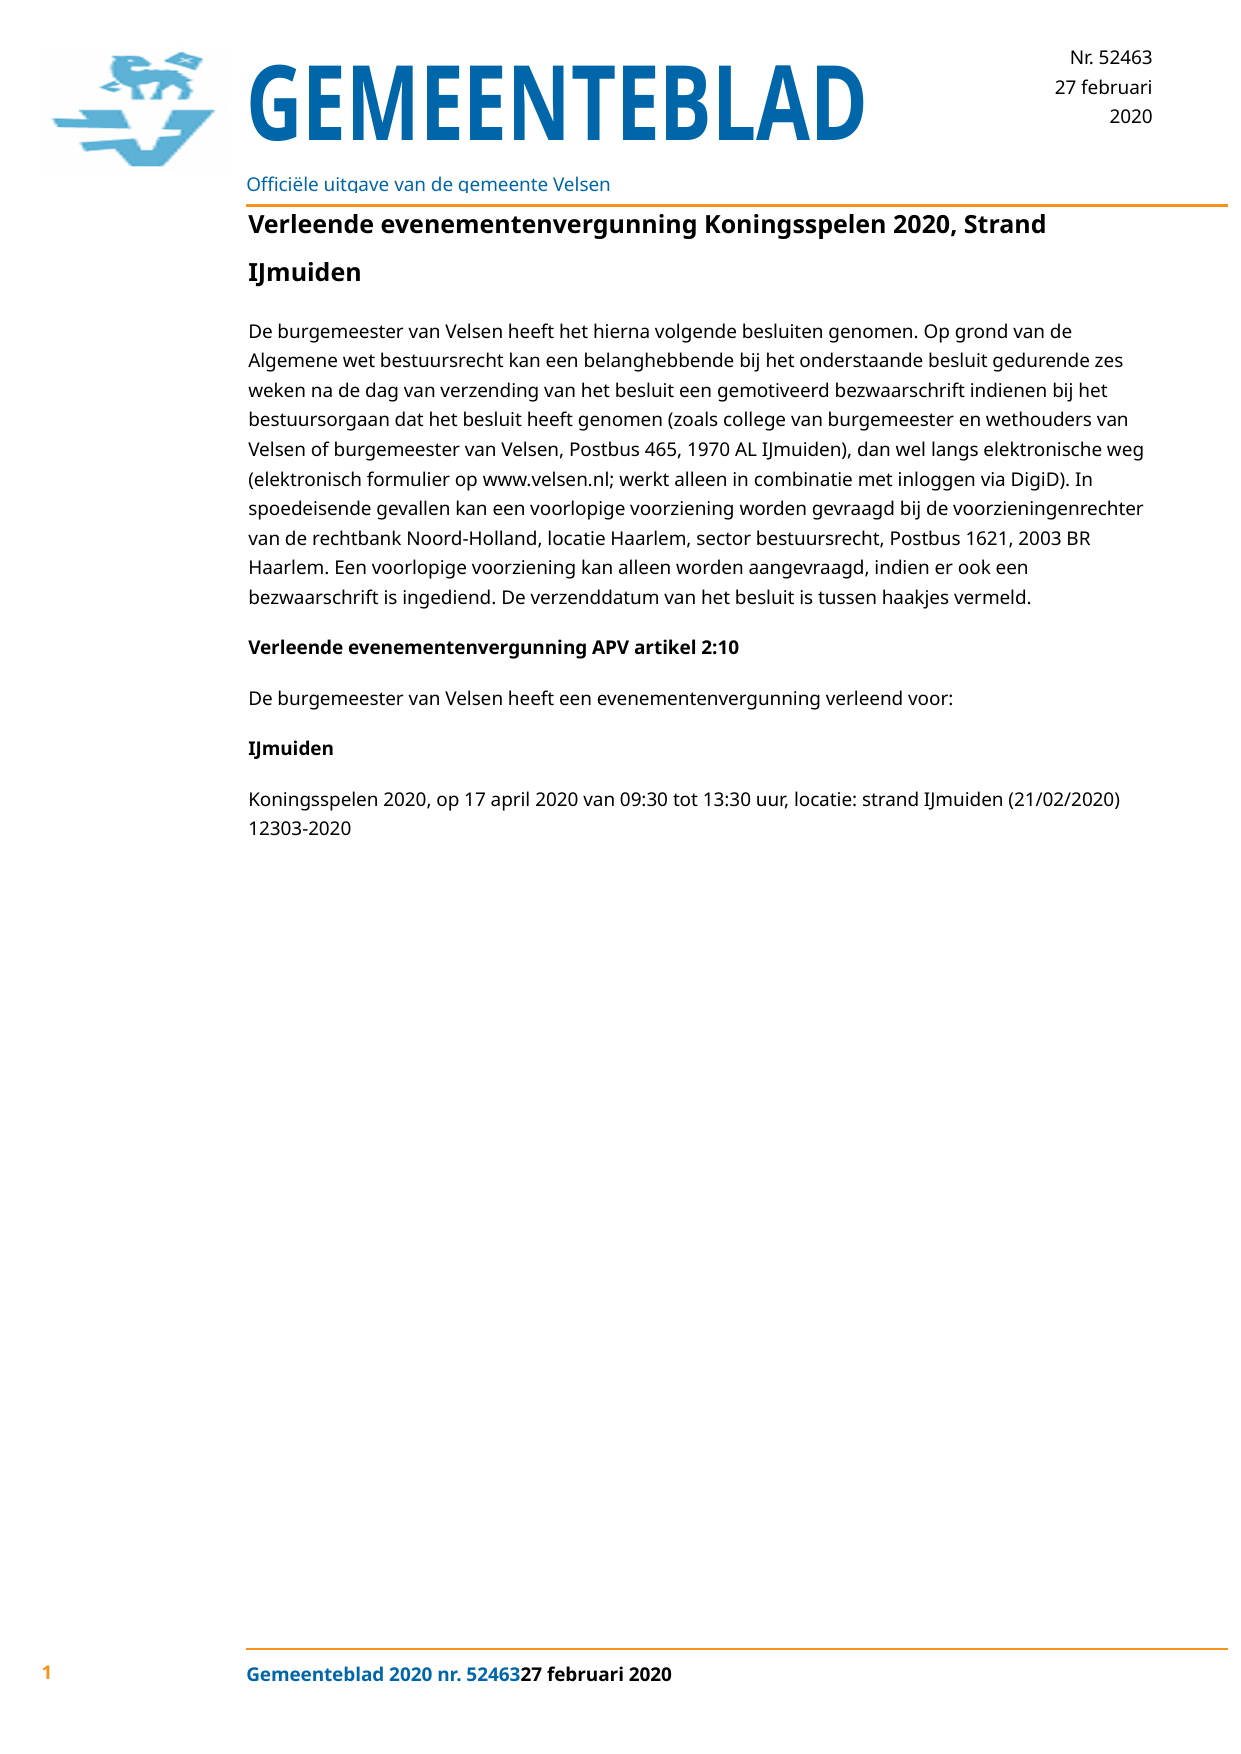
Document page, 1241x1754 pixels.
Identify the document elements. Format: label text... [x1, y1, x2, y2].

text IJmuiden [248, 735, 1152, 761]
text De burgemeester van Velsen heeft het hierna volgende besluiten genomen. Op grond van de Algemene wet bestuursrecht kan een belanghebbende bij het onderstaande besluit gedurende zes weken na de dag van verzending van het besluit een gemotiveerd bezwaarschrift indienen bij het bestuursorgaan dat het besluit heeft genomen (zoals college van burgemeester en wethouders van Velsen of burgemeester van Velsen, Postbus 465, 1970 AL IJmuiden), dan wel langs elektronische weg (elektronisch formulier op www.velsen.nl; werkt alleen in combinatie met inloggen via DigiD). In spoedeisende gevallen kan een voorlopige voorziening worden gevraagd bij de voorzieningenrechter van de rechtbank Noord-Holland, locatie Haarlem, sector bestuursrecht, Postbus 1621, 2003 BR Haarlem. Een voorlopige voorziening kan alleen worden aangevraagd, indien er ook een bezwaarschrift is ingediend. De verzenddatum van het besluit is tussen haakjes vermeld. [248, 318, 1152, 610]
text De burgemeester van Velsen heeft een evenementenvergunning verleend voor: [248, 685, 1152, 711]
text Verleende evenementenvergunning Koningsspelen 2020, Strand IJmuiden [248, 207, 1152, 288]
text Koningsspelen 2020, op 17 april 2020 van 09:30 tot 13:30 uur, locatie: strand IJmuiden (21/02/2020) 12303-2020 [248, 786, 1152, 841]
text Verleende evenementenvergunning APV artikel 2:10 [248, 634, 1152, 660]
picture [41, 47, 231, 172]
